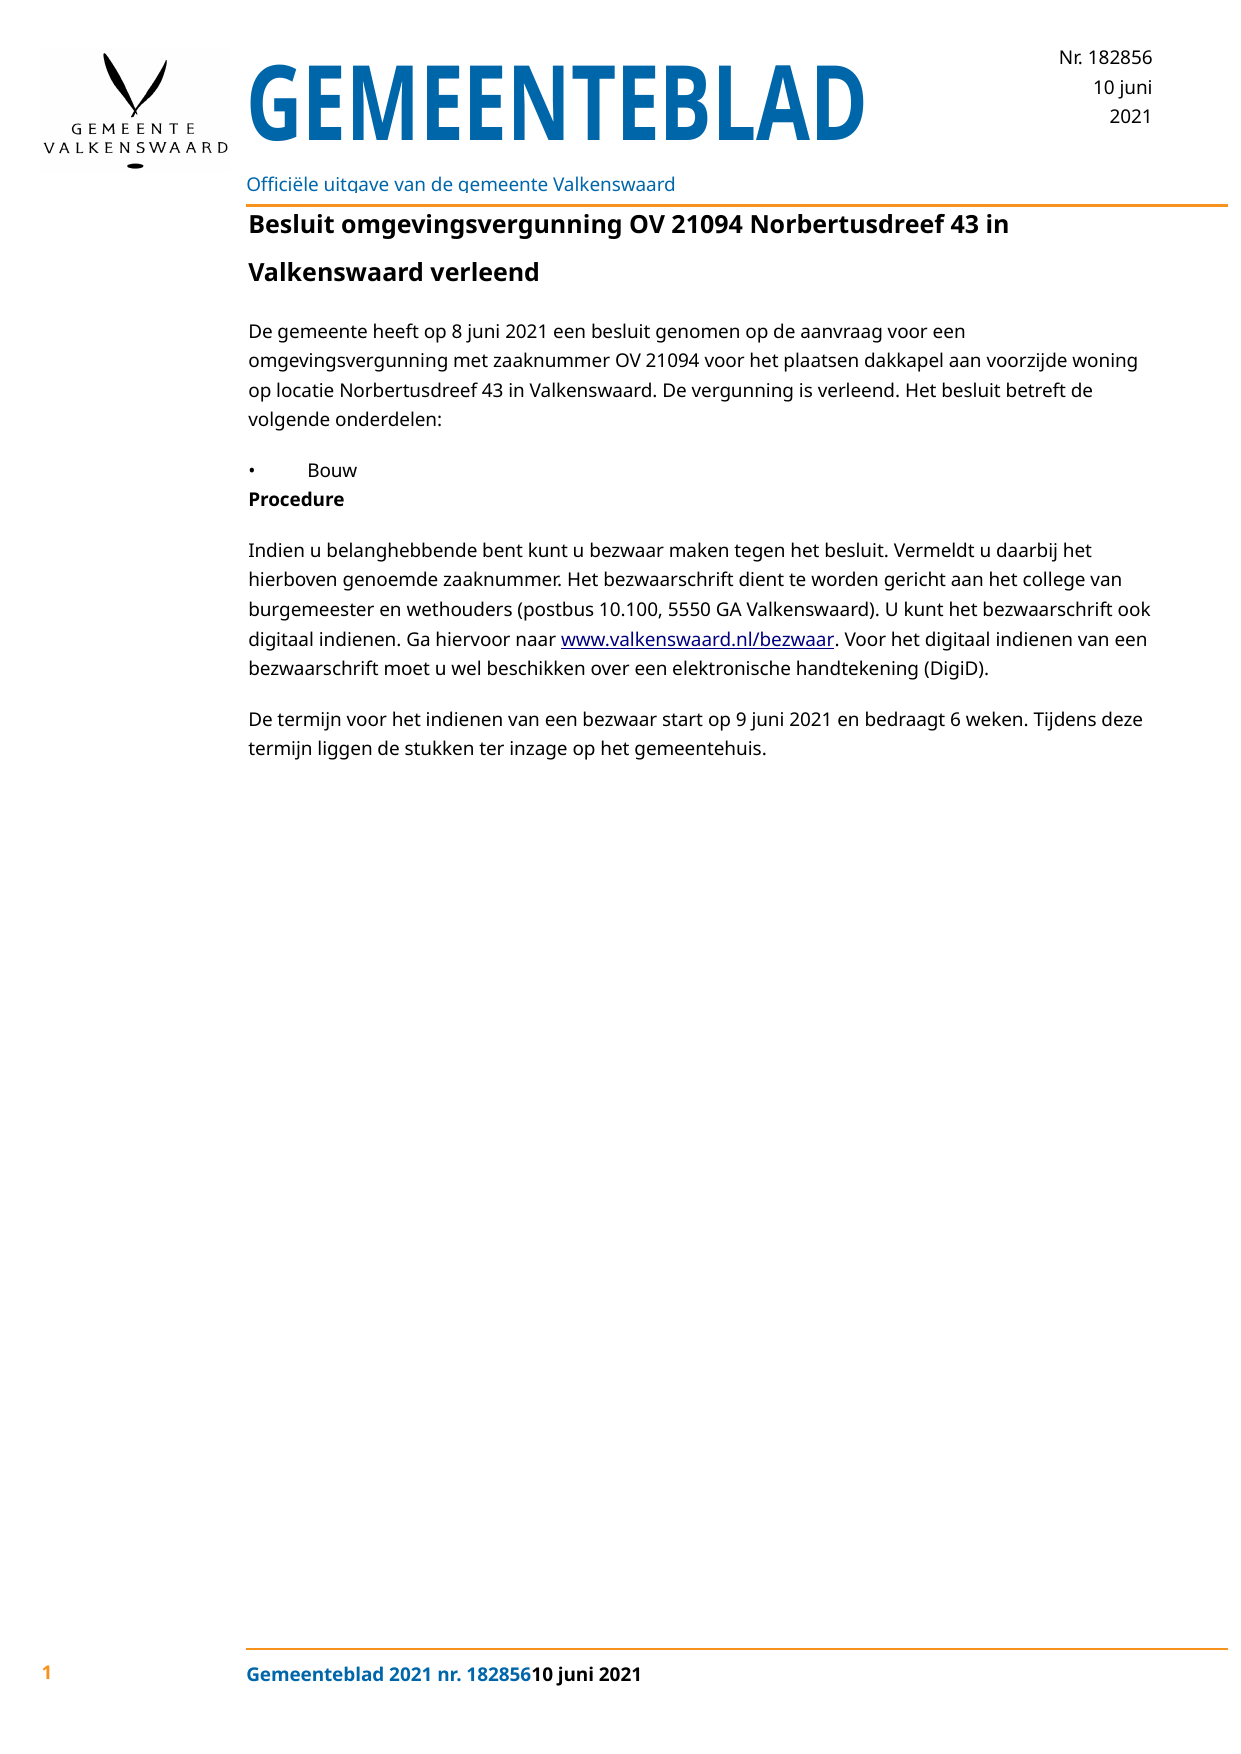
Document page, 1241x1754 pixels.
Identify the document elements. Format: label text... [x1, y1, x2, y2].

text De termijn voor het indienen van een bezwaar start op 9 juni 2021 en bedraagt 6 weken. Tijdens deze termijn liggen de stukken ter inzage op het gemeentehuis. [248, 706, 1152, 761]
list Bouw [248, 457, 1152, 483]
text Indien u belanghebbende bent kunt u bezwaar maken tegen het besluit. Vermeldt u daarbij het hierboven genoemde zaaknummer. Het bezwaarschrift dient te worden gericht aan het college van burgemeester en wethouders (postbus 10.100, 5550 GA Valkenswaard). U kunt het bezwaarschrift ook digitaal indienen. Ga hiervoor naar www.valkenswaard.nl/bezwaar. Voor het digitaal indienen van een bezwaarschrift moet u wel beschikken over een elektronische handtekening (DigiD). [248, 537, 1152, 681]
picture [41, 47, 231, 172]
text De gemeente heeft op 8 juni 2021 een besluit genomen op de aanvraag voor een omgevingsvergunning met zaaknummer OV 21094 voor het plaatsen dakkapel aan voorzijde woning op locatie Norbertusdreef 43 in Valkenswaard. De vergunning is verleend. Het besluit betreft de volgende onderdelen: [248, 318, 1152, 432]
text Procedure [248, 487, 1152, 512]
text Besluit omgevingsvergunning OV 21094 Norbertusdreef 43 in Valkenswaard verleend [248, 207, 1152, 288]
